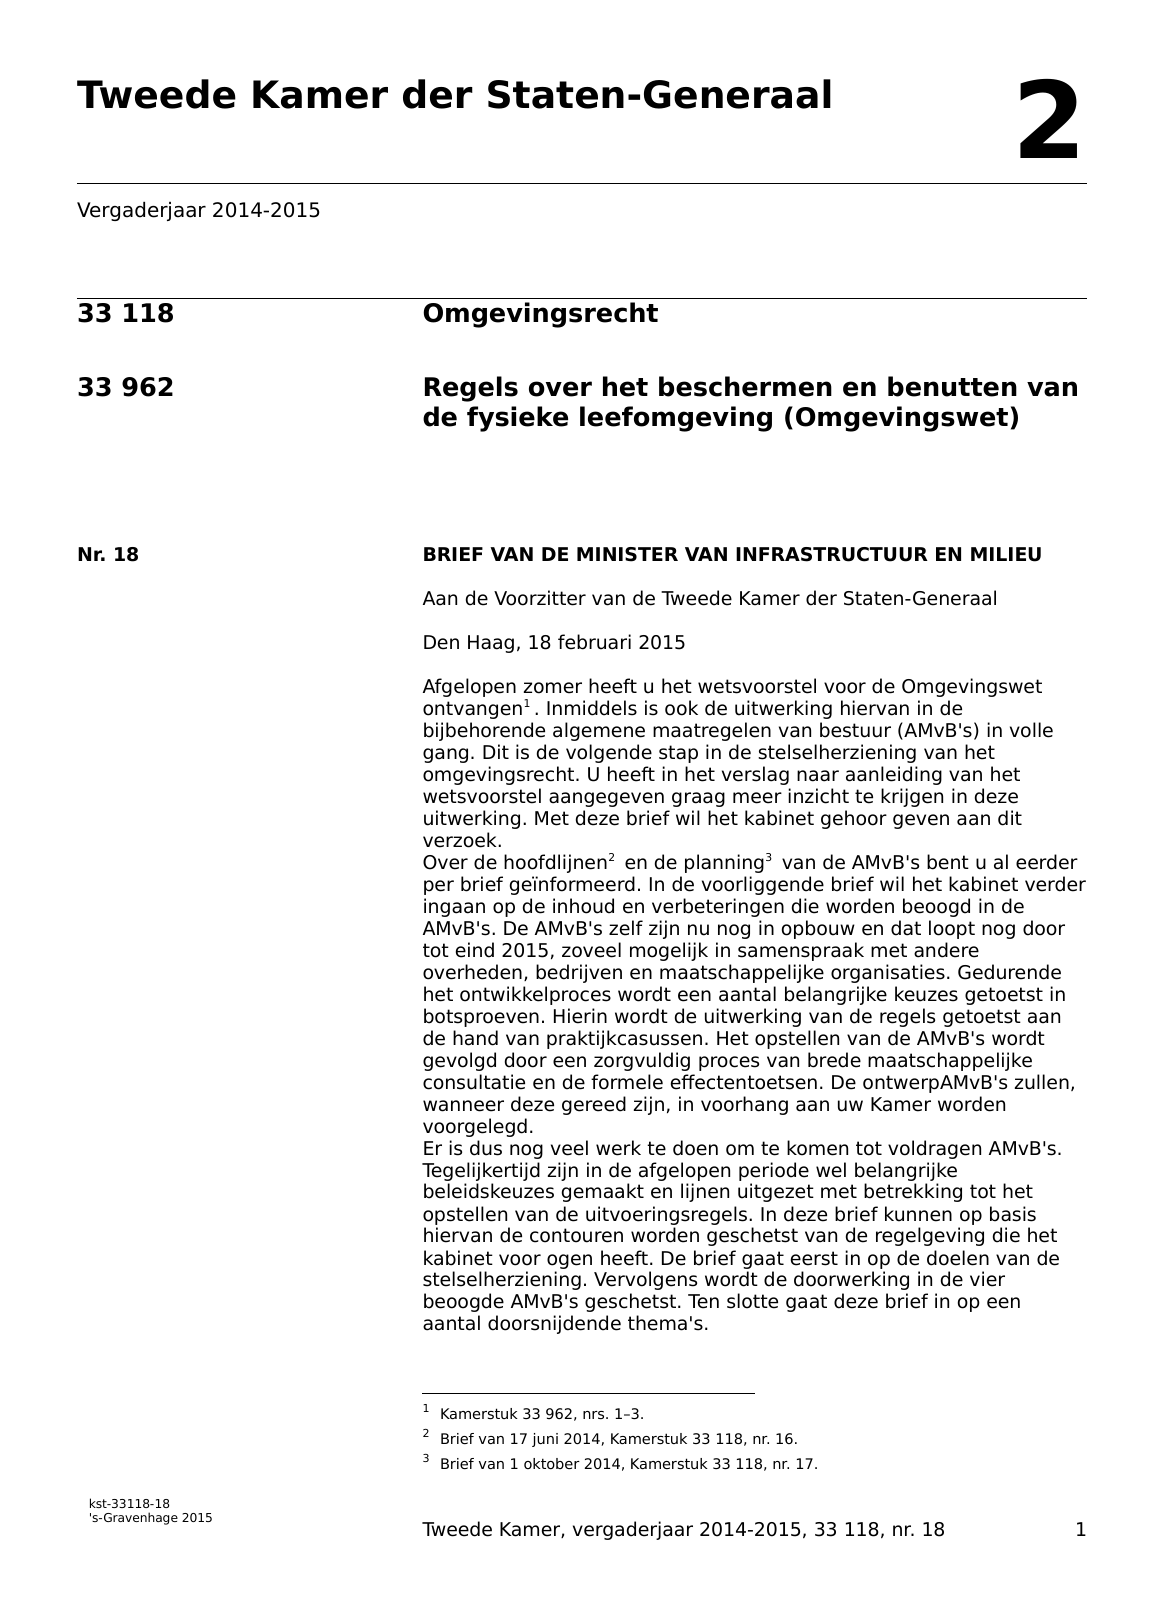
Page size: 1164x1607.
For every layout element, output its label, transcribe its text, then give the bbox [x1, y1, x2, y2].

text Over de hoofdlijnen en de planning van de AMvB's bent u al eerder per brief geïnformeerd. In de voorliggende brief wil het kabinet verder ingaan op de inhoud en verbeteringen die worden beoogd in de AMvB's. De AMvB's zelf zijn nu nog in opbouw en dat loopt nog door tot eind 2015, zoveel mogelijk in samenspraak met andere overheden, bedrijven en maatschappelijke organisaties. Gedurende het ontwikkelproces wordt een aantal belangrijke keuzes getoetst in botsproeven. Hierin wordt de uitwerking van de regels getoetst aan de hand van praktijkcasussen. Het opstellen van de AMvB's wordt gevolgd door een zorgvuldig proces van brede maatschappelijke consultatie en de formele effectentoetsen. De ontwerpAMvB's zullen, wanneer deze gereed zijn, in voorhang aan uw Kamer worden voorgelegd. [422, 852, 1087, 1137]
text kst-33118-18 [88, 1497, 323, 1511]
text Afgelopen zomer heeft u het wetsvoorstel voor de Omgevingswet ontvangen. Inmiddels is ook de uitwerking hiervan in de bijbehorende algemene maatregelen van bestuur (AMvB's) in volle gang. Dit is de volgende stap in de stelselherziening van het omgevingsrecht. U heeft in het verslag naar aanleiding van het wetsvoorstel aangegeven graag meer inzicht te krijgen in deze uitwerking. Met deze brief wil het kabinet gehoor geven aan dit verzoek. [422, 676, 1087, 852]
text Kamerstuk 33 962, nrs. 1–3. [422, 1402, 1087, 1424]
text Brief van 17 juni 2014, Kamerstuk 33 118, nr. 16. [422, 1427, 1087, 1449]
table_cell Vergaderjaar 2014-2015 [77, 184, 1087, 298]
subtitle 33 118 Omgevingsrecht [77, 299, 1087, 329]
table_header Tweede Kamer der Staten-Generaal [77, 59, 886, 183]
subtitle Nr. 18 BRIEF VAN DE MINISTER VAN INFRASTRUCTUUR EN MILIEU [77, 543, 1087, 565]
subtitle 33 962 Regels over het beschermen en benutten van de fysieke leefomgeving (Omgevingswet) [77, 373, 1087, 432]
text 's-Gravenhage 2015 [88, 1511, 323, 1525]
text Aan de Voorzitter van de Tweede Kamer der Staten-Generaal [422, 588, 1087, 609]
text Brief van 1 oktober 2014, Kamerstuk 33 118, nr. 17. [422, 1452, 1087, 1474]
text Er is dus nog veel werk te doen om te komen tot voldragen AMvB's. Tegelijkertijd zijn in de afgelopen periode wel belangrijke beleidskeuzes gemaakt en lijnen uitgezet met betrekking tot het opstellen van de uitvoeringsregels. In deze brief kunnen op basis hiervan de contouren worden geschetst van de regelgeving die het kabinet voor ogen heeft. De brief gaat eerst in op de doelen van de stelselherziening. Vervolgens wordt de doorwerking in de vier beoogde AMvB's geschetst. Ten slotte gaat deze brief in op een aantal doorsnijdende thema's. [422, 1137, 1087, 1335]
table_header 2 [886, 59, 1087, 183]
text Den Haag, 18 februari 2015 [422, 632, 1087, 654]
